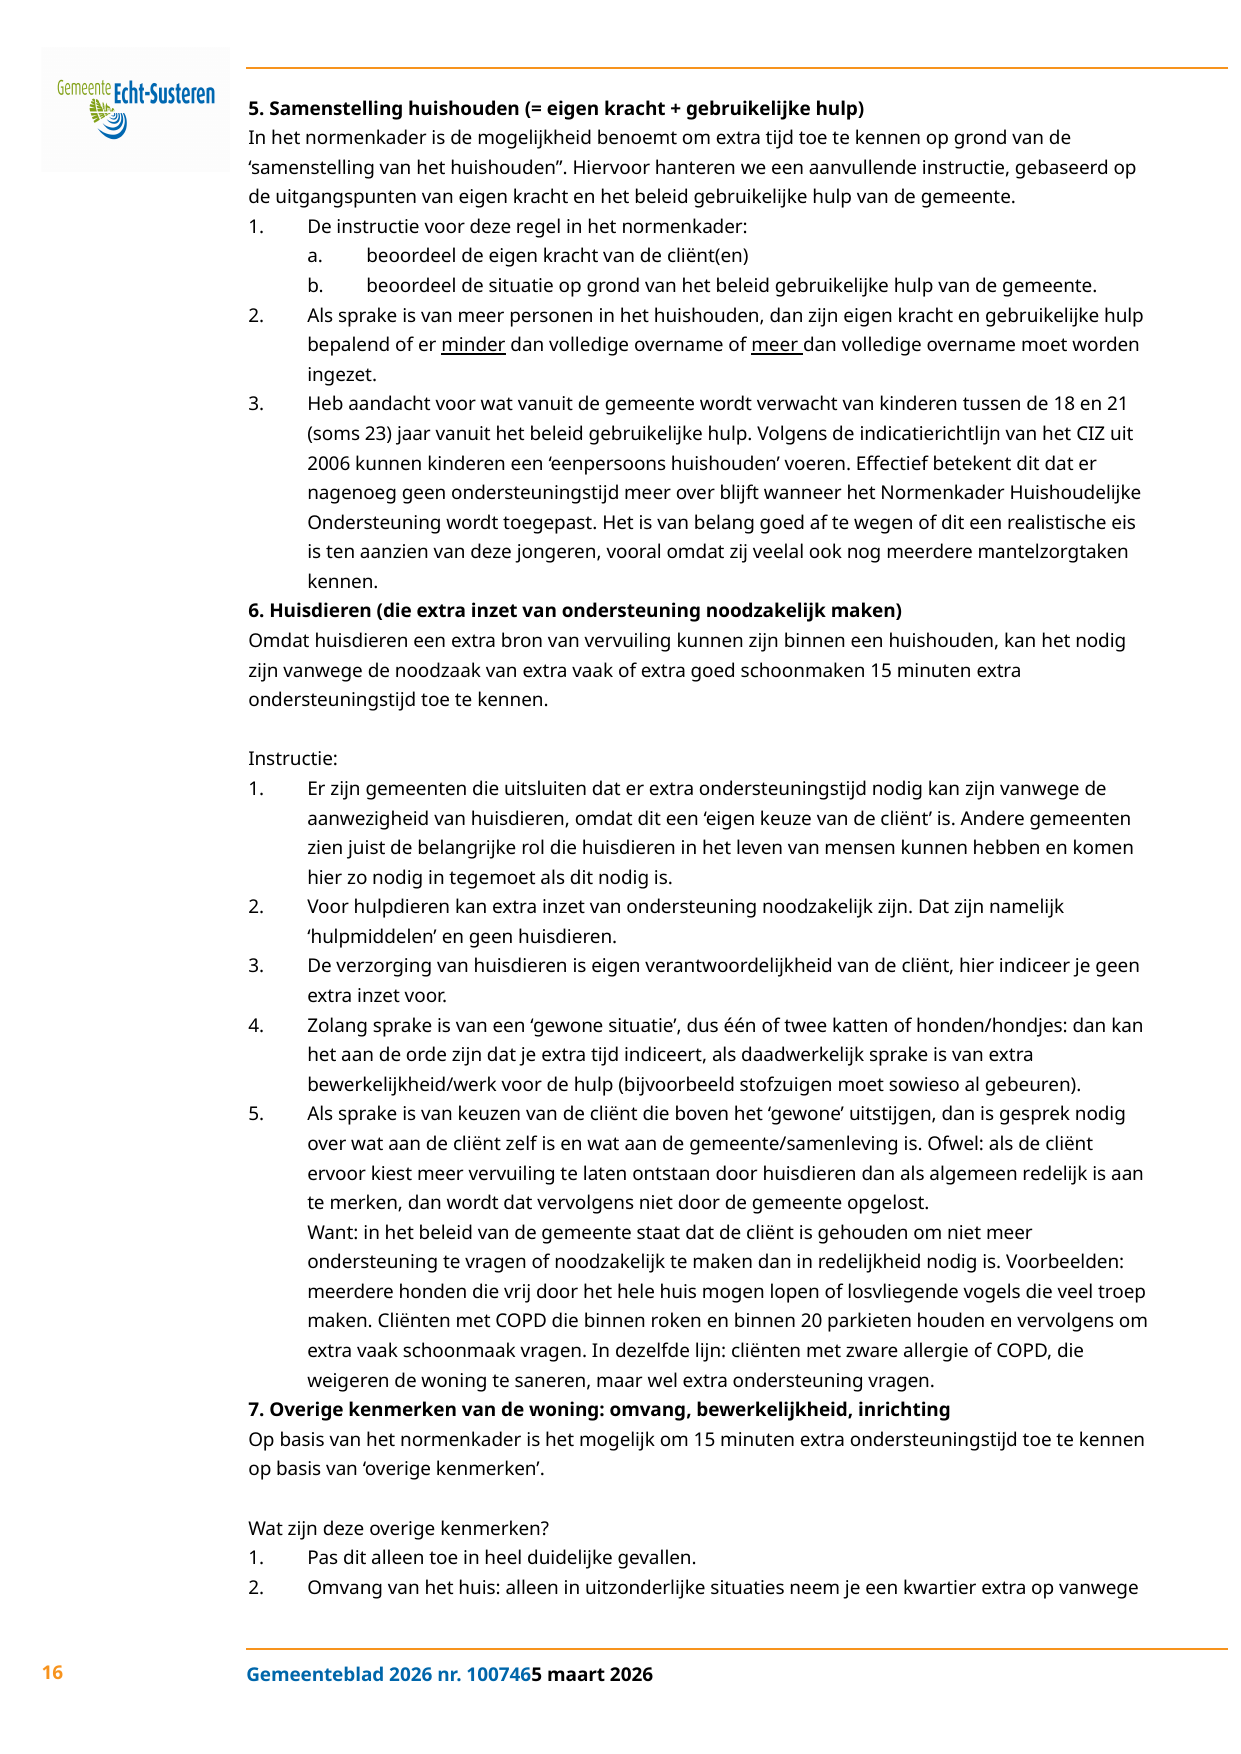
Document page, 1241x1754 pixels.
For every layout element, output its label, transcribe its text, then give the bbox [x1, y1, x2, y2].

list Zolang sprake is van een ‘gewone situatie’, dus één of twee katten of honden/hondjes: dan kan het aan de orde zijn dat je extra tijd indiceert, als daadwerkelijk sprake is van extra bewerkelijkheid/werk voor de hulp (bijvoorbeeld stofzuigen moet sowieso al gebeuren). [248, 1012, 1152, 1097]
list De verzorging van huisdieren is eigen verantwoordelijkheid van de cliënt, hier indiceer je geen extra inzet voor. [248, 953, 1152, 1008]
text Wat zijn deze overige kenmerken? [248, 1515, 1152, 1541]
list beoordeel de eigen kracht van de cliënt(en) [307, 243, 1152, 268]
list beoordeel de situatie op grond van het beleid gebruikelijke hulp van de gemeente. [307, 272, 1152, 298]
list Als sprake is van meer personen in het huishouden, dan zijn eigen kracht en gebruikelijke hulp bepalend of er minder dan volledige overname of meer dan volledige overname moet worden ingezet. [248, 302, 1152, 387]
list Heb aandacht voor wat vanuit de gemeente wordt verwacht van kinderen tussen de 18 en 21 (soms 23) jaar vanuit het beleid gebruikelijke hulp. Volgens de indicatierichtlijn van het CIZ uit 2006 kunnen kinderen een ‘eenpersoons huishouden’ voeren. Effectief betekent dit dat er nagenoeg geen ondersteuningstijd meer over blijft wanneer het Normenkader Huishoudelijke Ondersteuning wordt toegepast. Het is van belang goed af te wegen of dit een realistische eis is ten aanzien van deze jongeren, vooral omdat zij veelal ook nog meerdere mantelzorgtaken kennen. [248, 391, 1152, 594]
list Voor hulpdieren kan extra inzet van ondersteuning noodzakelijk zijn. Dat zijn namelijk ‘hulpmiddelen’ en geen huisdieren. [248, 893, 1152, 949]
list Pas dit alleen toe in heel duidelijke gevallen. [248, 1544, 1152, 1570]
text 5. Samenstelling huishouden (= eigen kracht + gebruikelijke hulp) [248, 95, 1152, 121]
list De instructie voor deze regel in het normenkader: [248, 213, 1152, 239]
text Op basis van het normenkader is het mogelijk om 15 minuten extra ondersteuningstijd toe te kennen op basis van ‘overige kenmerken’. [248, 1426, 1152, 1481]
text 6. Huisdieren (die extra inzet van ondersteuning noodzakelijk maken) [248, 598, 1152, 623]
text In het normenkader is de mogelijkheid benoemt om extra tijd toe te kennen op grond van de ‘samenstelling van het huishouden”. Hiervoor hanteren we een aanvullende instructie, gebaseerd op de uitgangs­punten van eigen kracht en het beleid gebruikelijke hulp van de gemeente. [248, 124, 1152, 209]
picture [41, 47, 231, 172]
list Er zijn gemeenten die uitsluiten dat er extra ondersteuningstijd nodig kan zijn vanwege de aanwezigheid van huisdieren, omdat dit een ‘eigen keuze van de cliënt’ is. Andere gemeenten zien juist de belangrijke rol die huisdieren in het leven van mensen kunnen hebben en komen hier zo nodig in tegemoet als dit nodig is. [248, 775, 1152, 890]
text 7. Overige kenmerken van de woning: omvang, bewerkelijkheid, inrichting [248, 1396, 1152, 1422]
list Als sprake is van keuzen van de cliënt die boven het ‘gewone’ uitstijgen, dan is gesprek nodig over wat aan de cliënt zelf is en wat aan de gemeente/samenleving is. Ofwel: als de cliënt ervoor kiest meer vervuiling te laten ontstaan door huisdieren dan als algemeen redelijk is aan te merken, dan wordt dat vervolgens niet door de gemeente opgelost. [248, 1101, 1152, 1215]
text Omdat huisdieren een extra bron van vervuiling kunnen zijn binnen een huishouden, kan het nodig zijn vanwege de noodzaak van extra vaak of extra goed schoonmaken 15 minuten extra ondersteuningstijd toe te kennen. [248, 627, 1152, 712]
list Want: in het beleid van de gemeente staat dat de cliënt is gehouden om niet meer ondersteuning te vragen of noodzakelijk te maken dan in redelijkheid nodig is. Voorbeelden: meerdere honden die vrij door het hele huis mogen lopen of losvliegende vogels die veel troep maken. Cliënten met COPD die binnen roken en binnen 20 parkieten houden en vervolgens om extra vaak schoonmaak vragen. In dezelfde lijn: cliënten met zware allergie of COPD, die weigeren de woning te saneren, maar wel extra ondersteuning vragen. [248, 1219, 1152, 1393]
list Omvang van het huis: alleen in uitzonderlijke situaties neem je een kwartier extra op vanwege [248, 1574, 1152, 1600]
text Instructie: [248, 746, 1152, 771]
